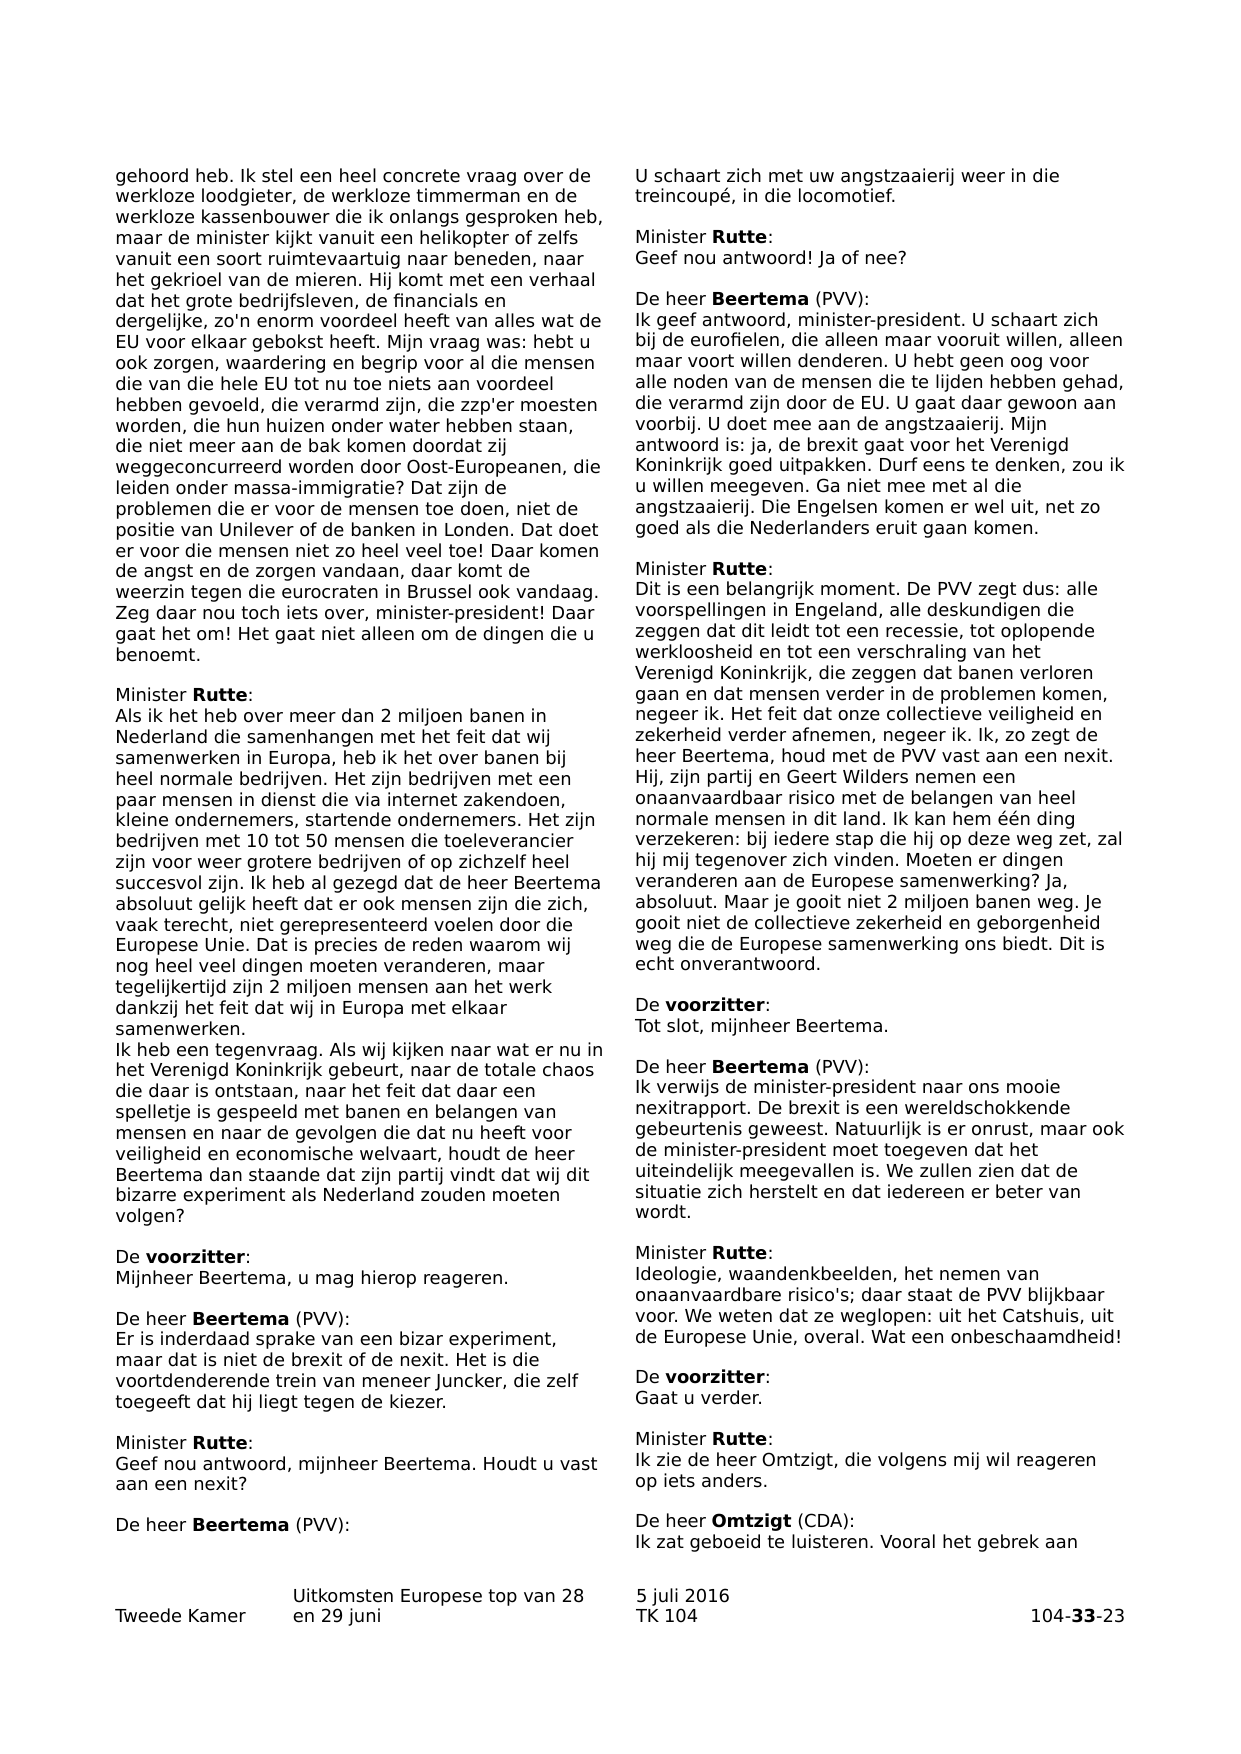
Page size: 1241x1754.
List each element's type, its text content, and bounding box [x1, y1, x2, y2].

text De heer Beertema (PVV): [635, 1057, 1125, 1077]
text Mijnheer Beertema, u mag hierop reageren. [115, 1268, 605, 1288]
text Ideologie, waandenkbeelden, het nemen van onaanvaardbare risico's; daar staat de PVV blijkbaar voor. We weten dat ze weglopen: uit het Catshuis, uit de Europese Unie, overal. Wat een onbeschaamdheid! [635, 1264, 1125, 1347]
text Als ik het heb over meer dan 2 miljoen banen in Nederland die samenhangen met het feit dat wij samenwerken in Europa, heb ik het over banen bij heel normale bedrijven. Het zijn bedrijven met een paar mensen in dienst die via internet zakendoen, kleine ondernemers, startende ondernemers. Het zijn bedrijven met 10 tot 50 mensen die toeleverancier zijn voor weer grotere bedrijven of op zichzelf heel succesvol zijn. Ik heb al gezegd dat de heer Beertema absoluut gelijk heeft dat er ook mensen zijn die zich, vaak terecht, niet gerepresenteerd voelen door die Europese Unie. Dat is precies de reden waarom wij nog heel veel dingen moeten veranderen, maar tegelijkertijd zijn 2 miljoen mensen aan het werk dankzij het feit dat wij in Europa met elkaar samenwerken. [115, 706, 605, 1039]
text De heer Beertema (PVV): [635, 288, 1125, 309]
text Ik zat geboeid te luisteren. Vooral het gebrek aan [635, 1532, 1125, 1553]
text U schaart zich met uw angstzaaierij weer in die treincoupé, in die locomotief. [635, 165, 1125, 207]
text Geef nou antwoord, mijnheer Beertema. Houdt u vast aan een nexit? [115, 1453, 605, 1495]
text Minister Rutte: [635, 558, 1125, 579]
text De voorzitter: [635, 995, 1125, 1016]
text Ik geef antwoord, minister-president. U schaart zich bij de eurofielen, die alleen maar vooruit willen, alleen maar voort willen denderen. U hebt geen oog voor alle noden van de mensen die te lijden hebben gehad, die verarmd zijn door de EU. U gaat daar gewoon aan voorbij. U doet mee aan de angstzaaierij. Mijn antwoord is: ja, de brexit gaat voor het Verenigd Koninkrijk goed uitpakken. Durf eens te denken, zou ik u willen meegeven. Ga niet mee met al die angstzaaierij. Die Engelsen komen er wel uit, net zo goed als die Nederlanders eruit gaan komen. [635, 309, 1125, 538]
text Minister Rutte: [635, 227, 1125, 248]
text Minister Rutte: [635, 1429, 1125, 1449]
text De voorzitter: [115, 1247, 605, 1268]
text De heer Beertema (PVV): [115, 1308, 605, 1329]
text Minister Rutte: [635, 1243, 1125, 1264]
text Ik zie de heer Omtzigt, die volgens mij wil reageren op iets anders. [635, 1449, 1125, 1491]
text De voorzitter: [635, 1367, 1125, 1388]
text Dit is een belangrijk moment. De PVV zegt dus: alle voorspellingen in Engeland, alle deskundigen die zeggen dat dit leidt tot een recessie, tot oplopende werkloosheid en tot een verschraling van het Verenigd Koninkrijk, die zeggen dat banen verloren gaan en dat mensen verder in de problemen komen, negeer ik. Het feit dat onze collectieve veiligheid en zekerheid verder afnemen, negeer ik. Ik, zo zegt de heer Beertema, houd met de PVV vast aan een nexit. Hij, zijn partij en Geert Wilders nemen een onaanvaardbaar risico met de belangen van heel normale mensen in dit land. Ik kan hem één ding verzekeren: bij iedere stap die hij op deze weg zet, zal hij mij tegenover zich vinden. Moeten er dingen veranderen aan de Europese samenwerking? Ja, absoluut. Maar je gooit niet 2 miljoen banen weg. Je gooit niet de collectieve zekerheid en geborgenheid weg die de Europese samenwerking ons biedt. Dit is echt onverantwoord. [635, 579, 1125, 975]
text Minister Rutte: [115, 1432, 605, 1453]
text De heer Beertema (PVV): [115, 1515, 605, 1536]
text Gaat u verder. [635, 1388, 1125, 1409]
text De heer Omtzigt (CDA): [635, 1511, 1125, 1532]
text Tot slot, mijnheer Beertema. [635, 1016, 1125, 1037]
text Ik heb een tegenvraag. Als wij kijken naar wat er nu in het Verenigd Koninkrijk gebeurt, naar de totale chaos die daar is ontstaan, naar het feit dat daar een spelletje is gespeeld met banen en belangen van mensen en naar de gevolgen die dat nu heeft voor veiligheid en economische welvaart, houdt de heer Beertema dan staande dat zijn partij vindt dat wij dit bizarre experiment als Nederland zouden moeten volgen? [115, 1039, 605, 1227]
text Er is inderdaad sprake van een bizar experiment, maar dat is niet de brexit of de nexit. Het is die voortdenderende trein van meneer Juncker, die zelf toegeeft dat hij liegt tegen de kiezer. [115, 1329, 605, 1412]
text gehoord heb. Ik stel een heel concrete vraag over de werkloze loodgieter, de werkloze timmerman en de werkloze kassenbouwer die ik onlangs gesproken heb, maar de minister kijkt vanuit een helikopter of zelfs vanuit een soort ruimtevaartuig naar beneden, naar het gekrioel van de mieren. Hij komt met een verhaal dat het grote bedrijfsleven, de financials en dergelijke, zo'n enorm voordeel heeft van alles wat de EU voor elkaar gebokst heeft. Mijn vraag was: hebt u ook zorgen, waardering en begrip voor al die mensen die van die hele EU tot nu toe niets aan voordeel hebben gevoeld, die verarmd zijn, die zzp'er moesten worden, die hun huizen onder water hebben staan, die niet meer aan de bak komen doordat zij weggeconcurreerd worden door Oost-Europeanen, die leiden onder massa-immigratie? Dat zijn de problemen die er voor de mensen toe doen, niet de positie van Unilever of de banken in Londen. Dat doet er voor die mensen niet zo heel veel toe! Daar komen de angst en de zorgen vandaan, daar komt de weerzin tegen die eurocraten in Brussel ook vandaag. Zeg daar nou toch iets over, minister-president! Daar gaat het om! Het gaat niet alleen om de dingen die u benoemt. [115, 165, 605, 665]
text Minister Rutte: [115, 685, 605, 706]
text Geef nou antwoord! Ja of nee? [635, 248, 1125, 268]
text Ik verwijs de minister-president naar ons mooie nexitrapport. De brexit is een wereldschokkende gebeurtenis geweest. Natuurlijk is er onrust, maar ook de minister-president moet toegeven dat het uiteindelijk meegevallen is. We zullen zien dat de situatie zich herstelt en dat iedereen er beter van wordt. [635, 1077, 1125, 1223]
